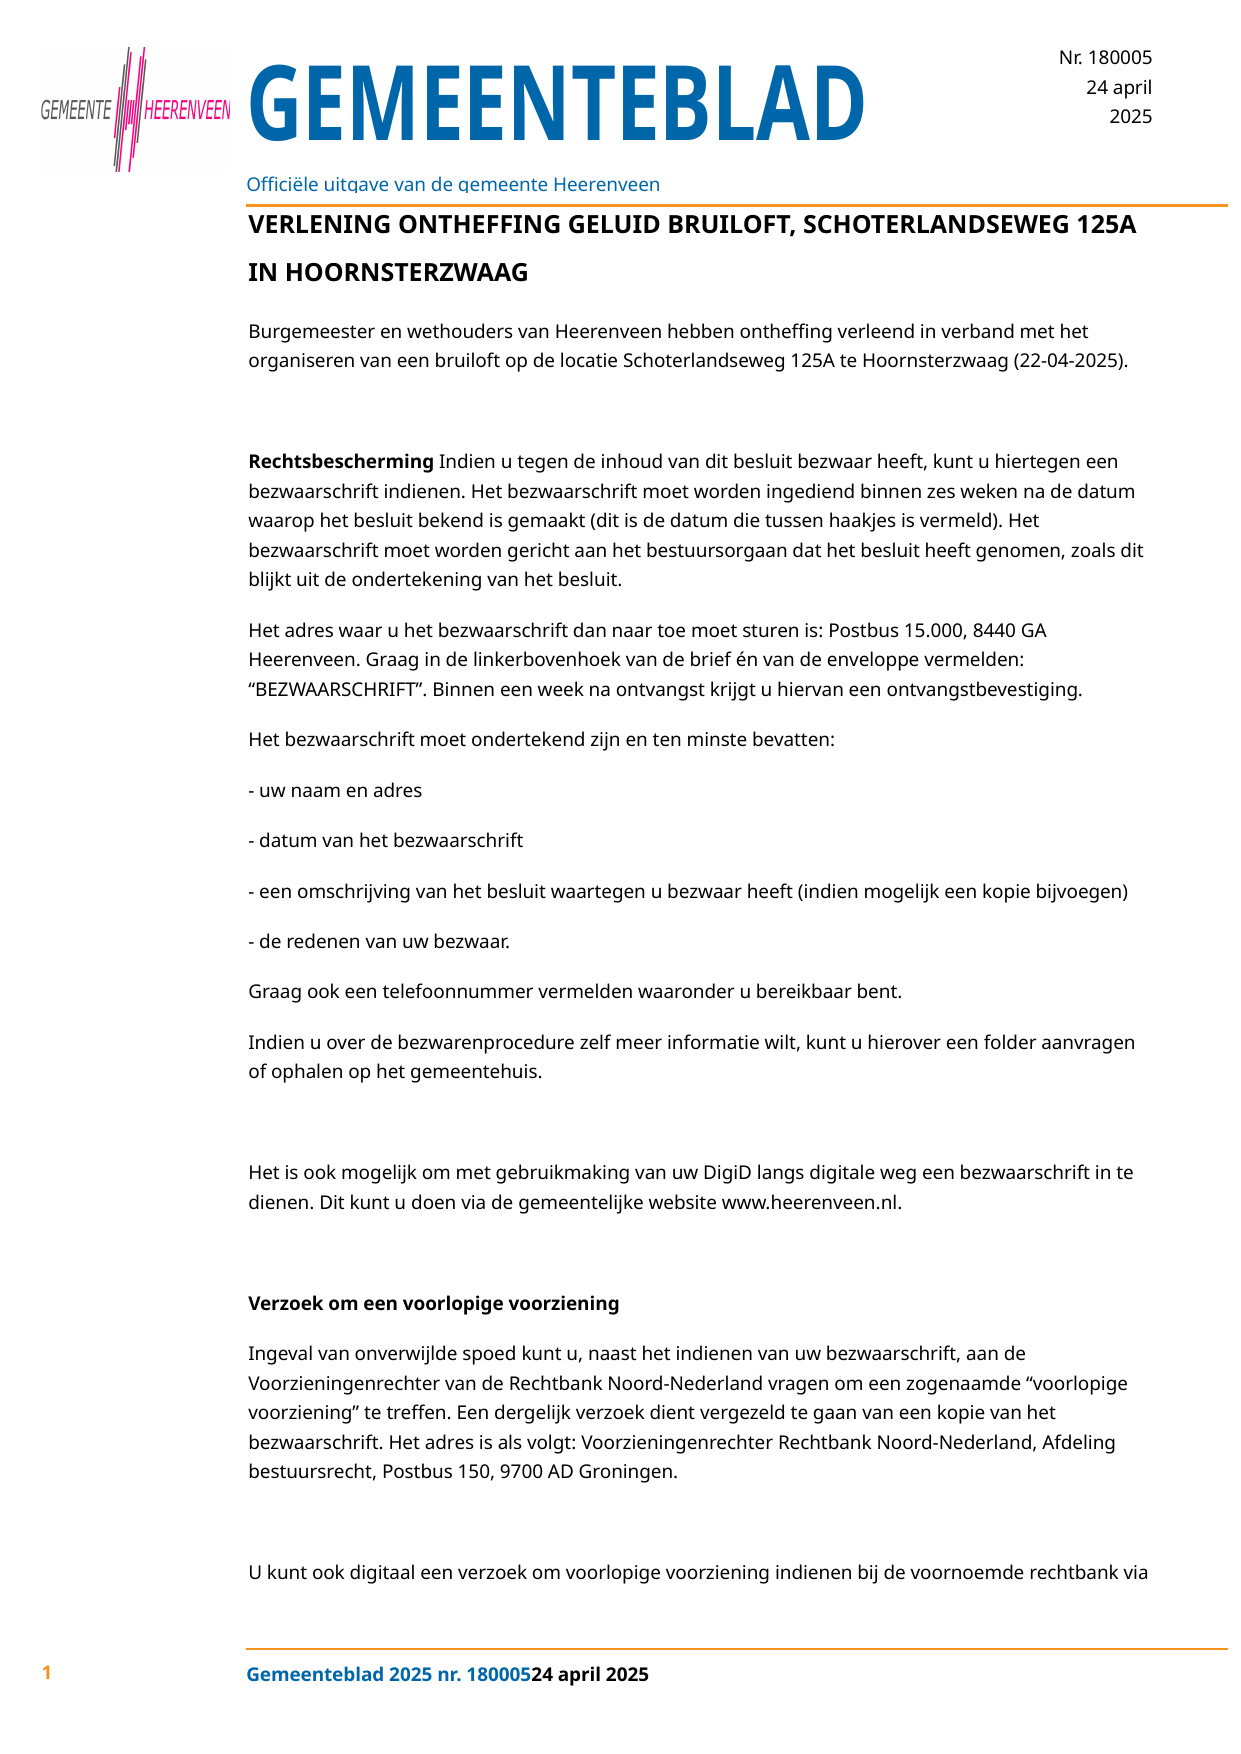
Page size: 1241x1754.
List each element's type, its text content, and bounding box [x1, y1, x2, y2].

text Graag ook een telefoonnummer vermelden waaronder u bereikbaar bent. [248, 979, 1152, 1004]
text Het is ook mogelijk om met gebruikmaking van uw DigiD langs digitale weg een bezwaarschrift in te dienen. Dit kunt u doen via de gemeentelijke website www.heerenveen.nl. [248, 1159, 1152, 1215]
text - een omschrijving van het besluit waartegen u bezwaar heeft (indien mogelijk een kopie bijvoegen) [248, 878, 1152, 904]
text Burgemeester en wethouders van Heerenveen hebben ontheffing verleend in verband met het organiseren van een bruiloft op de locatie Schoterlandseweg 125A te Hoornsterzwaag (22-04-2025). [248, 318, 1152, 373]
text Rechtsbescherming Indien u tegen de inhoud van dit besluit bezwaar heeft, kunt u hiertegen een bezwaarschrift indienen. Het bezwaarschrift moet worden ingediend binnen zes weken na de datum waarop het besluit bekend is gemaakt (dit is de datum die tussen haakjes is vermeld). Het bezwaarschrift moet worden gericht aan het bestuursorgaan dat het besluit heeft genomen, zoals dit blijkt uit de ondertekening van het besluit. [248, 448, 1152, 592]
text - de redenen van uw bezwaar. [248, 928, 1152, 954]
text Verzoek om een voorlopige voorziening [248, 1290, 1152, 1316]
text U kunt ook digitaal een verzoek om voorlopige voorziening indienen bij de voornoemde rechtbank via [248, 1559, 1152, 1585]
text - uw naam en adres [248, 777, 1152, 803]
text Het adres waar u het bezwaarschrift dan naar toe moet sturen is: Postbus 15.000, 8440 GA Heerenveen. Graag in de linkerbovenhoek van de brief én van de enveloppe vermelden: “BEZWAARSCHRIFT”. Binnen een week na ontvangst krijgt u hiervan een ontvangstbevestiging. [248, 617, 1152, 702]
text Indien u over de bezwarenprocedure zelf meer informatie wilt, kunt u hierover een folder aanvragen of ophalen op het gemeentehuis. [248, 1029, 1152, 1084]
picture [41, 47, 231, 172]
text - datum van het bezwaarschrift [248, 827, 1152, 853]
text Het bezwaarschrift moet ondertekend zijn en ten minste bevatten: [248, 727, 1152, 752]
text Ingeval van onverwijlde spoed kunt u, naast het indienen van uw bezwaarschrift, aan de Voorzieningenrechter van de Rechtbank Noord-Nederland vragen om een zogenaamde “voorlopige voorziening” te treffen. Een dergelijk verzoek dient vergezeld te gaan van een kopie van het bezwaarschrift. Het adres is als volgt: Voorzieningenrechter Rechtbank Noord-Nederland, Afdeling bestuursrecht, Postbus 150, 9700 AD Groningen. [248, 1340, 1152, 1484]
text VERLENING ONTHEFFING GELUID BRUILOFT, SCHOTERLANDSEWEG 125A IN HOORNSTERZWAAG [248, 207, 1152, 288]
